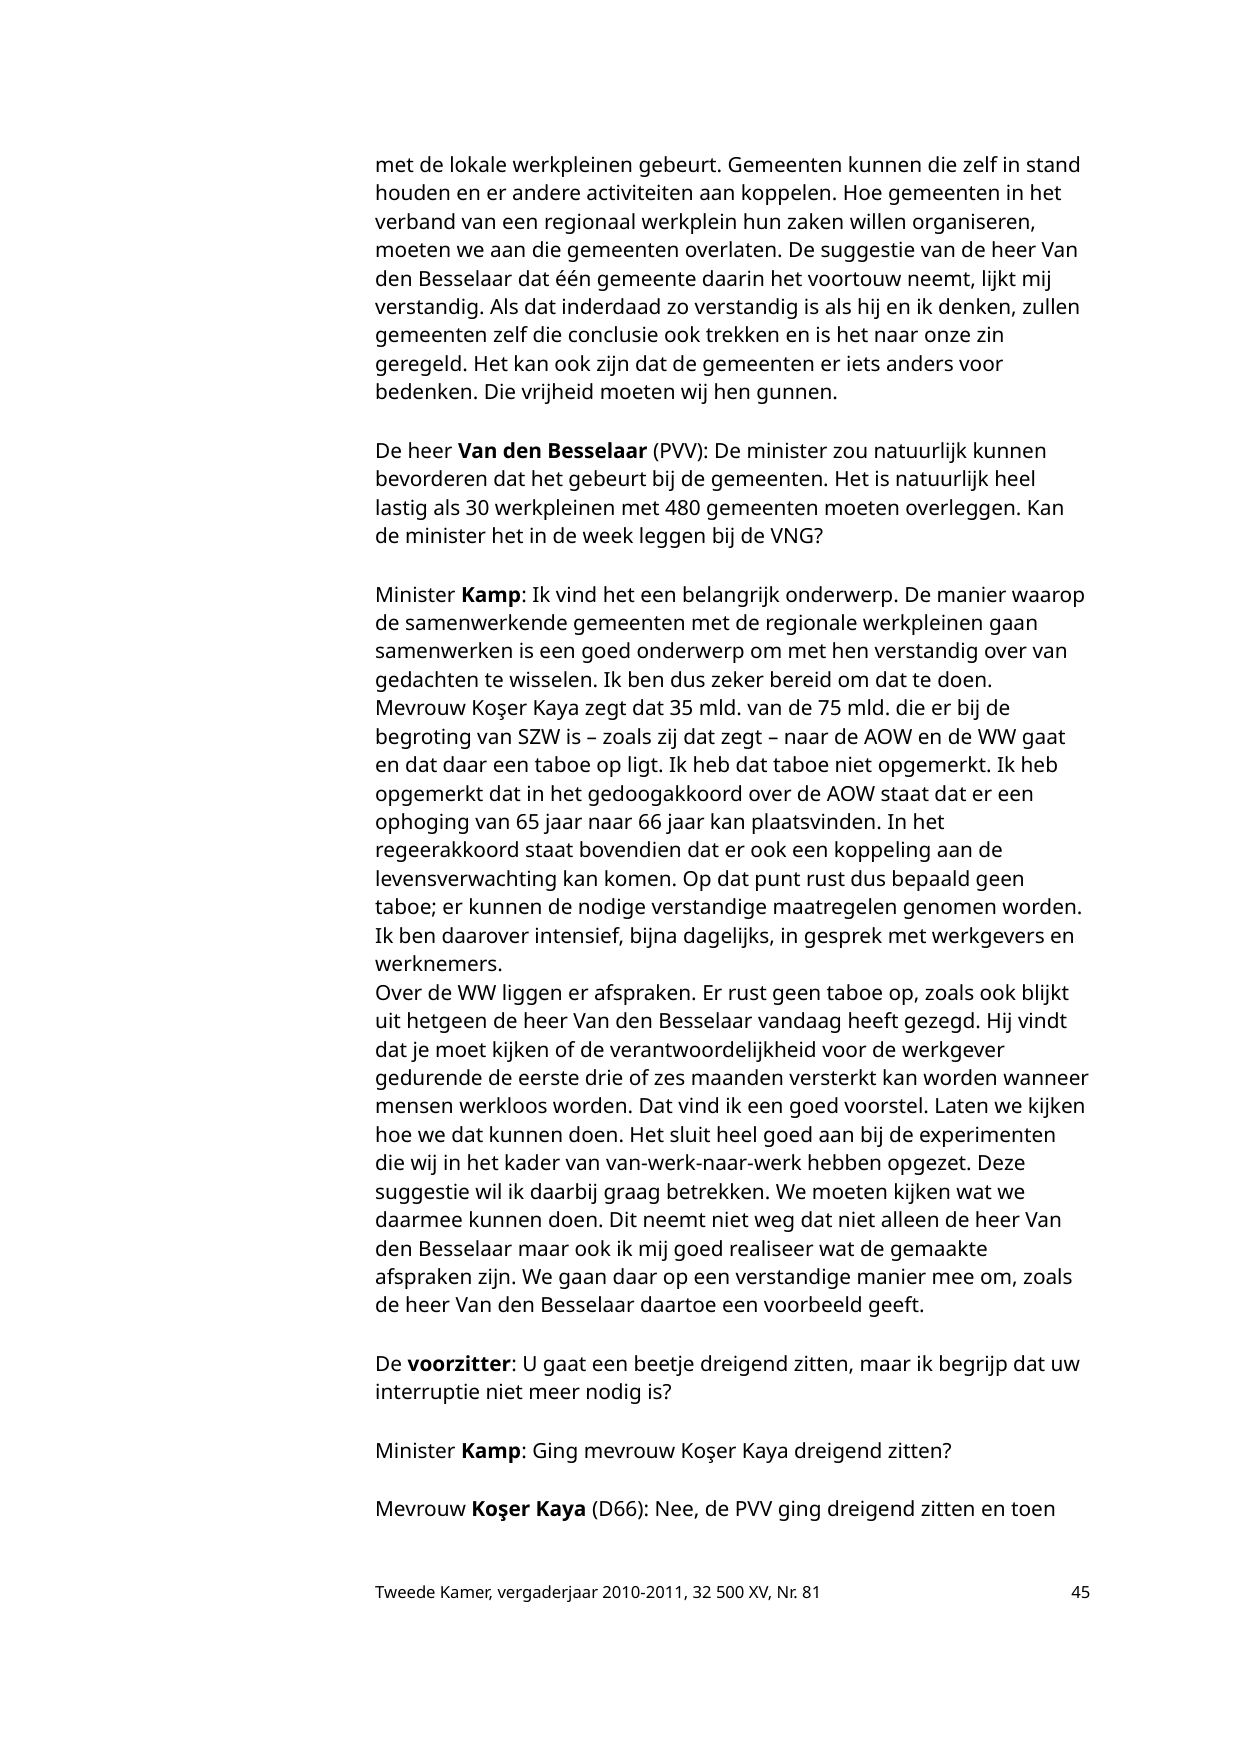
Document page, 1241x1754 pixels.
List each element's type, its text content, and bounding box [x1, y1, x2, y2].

text Minister Kamp: Ging mevrouw Koşer Kaya dreigend zitten? [375, 1436, 1090, 1464]
text Over de WW liggen er afspraken. Er rust geen taboe op, zoals ook blijkt uit hetgeen de heer Van den Besselaar vandaag heeft gezegd. Hij vindt dat je moet kijken of de verantwoordelijkheid voor de werkgever gedurende de eerste drie of zes maanden versterkt kan worden wanneer mensen werkloos worden. Dat vind ik een goed voorstel. Laten we kijken hoe we dat kunnen doen. Het sluit heel goed aan bij de experimenten die wij in het kader van van-werk-naar-werk hebben opgezet. Deze suggestie wil ik daarbij graag betrekken. We moeten kijken wat we daarmee kunnen doen. Dit neemt niet weg dat niet alleen de heer Van den Besselaar maar ook ik mij goed realiseer wat de gemaakte afspraken zijn. We gaan daar op een verstandige manier mee om, zoals de heer Van den Besselaar daartoe een voorbeeld geeft. [375, 978, 1090, 1319]
text met de lokale werkpleinen gebeurt. Gemeenten kunnen die zelf in stand houden en er andere activiteiten aan koppelen. Hoe gemeenten in het verband van een regionaal werkplein hun zaken willen organiseren, moeten we aan die gemeenten overlaten. De suggestie van de heer Van den Besselaar dat één gemeente daarin het voortouw neemt, lijkt mij verstandig. Als dat inderdaad zo verstandig is als hij en ik denken, zullen gemeenten zelf die conclusie ook trekken en is het naar onze zin geregeld. Het kan ook zijn dat de gemeenten er iets anders voor bedenken. Die vrijheid moeten wij hen gunnen. [375, 150, 1090, 406]
text Mevrouw Koşer Kaya zegt dat 35 mld. van de 75 mld. die er bij de begroting van SZW is – zoals zij dat zegt – naar de AOW en de WW gaat en dat daar een taboe op ligt. Ik heb dat taboe niet opgemerkt. Ik heb opgemerkt dat in het gedoogakkoord over de AOW staat dat er een ophoging van 65 jaar naar 66 jaar kan plaatsvinden. In het regeerakkoord staat bovendien dat er ook een koppeling aan de levensverwachting kan komen. Op dat punt rust dus bepaald geen taboe; er kunnen de nodige verstandige maatregelen genomen worden. Ik ben daarover intensief, bijna dagelijks, in gesprek met werkgevers en werknemers. [375, 693, 1090, 978]
text De heer Van den Besselaar (PVV): De minister zou natuurlijk kunnen bevorderen dat het gebeurt bij de gemeenten. Het is natuurlijk heel lastig als 30 werkpleinen met 480 gemeenten moeten overleggen. Kan de minister het in de week leggen bij de VNG? [375, 436, 1090, 550]
text Minister Kamp: Ik vind het een belangrijk onderwerp. De manier waarop de samenwerkende gemeenten met de regionale werkpleinen gaan samenwerken is een goed onderwerp om met hen verstandig over van gedachten te wisselen. Ik ben dus zeker bereid om dat te doen. [375, 580, 1090, 693]
text De voorzitter: U gaat een beetje dreigend zitten, maar ik begrijp dat uw interruptie niet meer nodig is? [375, 1349, 1090, 1406]
text Mevrouw Koşer Kaya (D66): Nee, de PVV ging dreigend zitten en toen [375, 1494, 1090, 1523]
